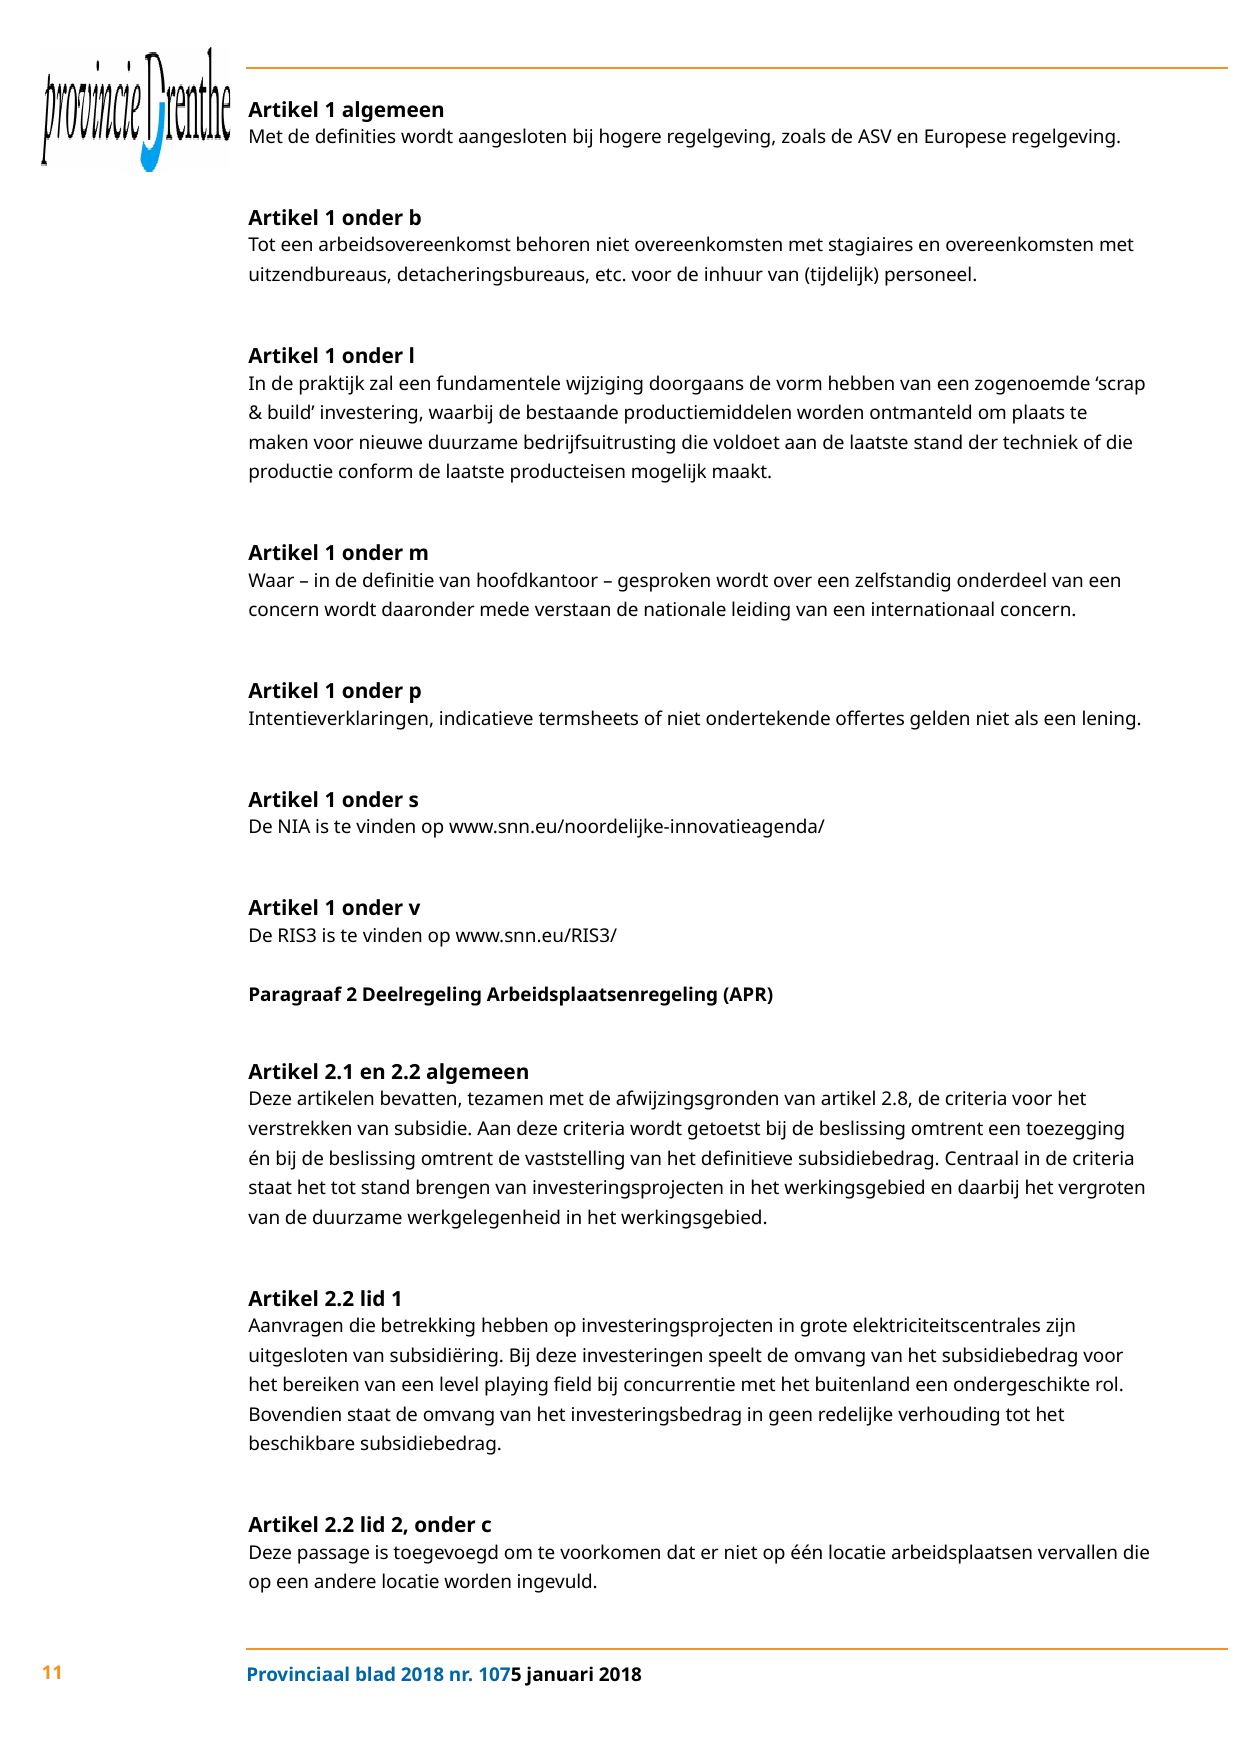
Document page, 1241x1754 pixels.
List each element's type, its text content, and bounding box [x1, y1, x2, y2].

text Artikel 1 algemeen [248, 95, 1152, 123]
text Aanvragen die betrekking hebben op investeringsprojecten in grote elektriciteitscentrales zijn uitgesloten van subsidiëring. Bij deze investeringen speelt de omvang van het subsidiebedrag voor het bereiken van een level playing field bij concurrentie met het buitenland een ondergeschikte rol. Bovendien staat de omvang van het investeringsbedrag in geen redelijke verhouding tot het beschikbare subsidiebedrag. [248, 1312, 1152, 1456]
text Artikel 2.1 en 2.2 algemeen [248, 1057, 1152, 1086]
text Artikel 1 onder p [248, 676, 1152, 705]
text Artikel 1 onder s [248, 785, 1152, 813]
picture [41, 47, 231, 172]
text De RIS3 is te vinden op www.snn.eu/RIS3/ [248, 922, 1152, 947]
text Met de definities wordt aangesloten bij hogere regelgeving, zoals de ASV en Europese regelgeving. [248, 123, 1152, 149]
text Artikel 1 onder b [248, 203, 1152, 232]
text Deze artikelen bevatten, tezamen met de afwijzingsgronden van artikel 2.8, de criteria voor het verstrekken van subsidie. Aan deze criteria wordt getoetst bij de beslissing omtrent een toezegging én bij de beslissing omtrent de vaststelling van het definitieve subsidiebedrag. Centraal in de criteria staat het tot stand brengen van investeringsprojecten in het werkingsgebied en daarbij het vergroten van de duurzame werkgelegenheid in het werkingsgebied. [248, 1086, 1152, 1229]
text Deze passage is toegevoegd om te voorkomen dat er niet op één locatie arbeidsplaatsen vervallen die op een andere locatie worden ingevuld. [248, 1539, 1152, 1594]
text Artikel 2.2 lid 2, onder c [248, 1511, 1152, 1539]
text Artikel 1 onder m [248, 538, 1152, 567]
text Waar – in de definitie van hoofdkantoor – gesproken wordt over een zelfstandig onderdeel van een concern wordt daaronder mede verstaan de nationale leiding van een internationaal concern. [248, 567, 1152, 622]
text In de praktijk zal een fundamentele wijziging doorgaans de vorm hebben van een zogenoemde ‘scrap & build’ investering, waarbij de bestaande productiemiddelen worden ontmanteld om plaats te maken voor nieuwe duurzame bedrijfsuitrusting die voldoet aan de laatste stand der techniek of die productie conform de laatste producteisen mogelijk maakt. [248, 370, 1152, 484]
text De NIA is te vinden op www.snn.eu/noordelijke-innovatieagenda/ [248, 813, 1152, 839]
text Artikel 2.2 lid 1 [248, 1284, 1152, 1312]
text Tot een arbeidsovereenkomst behoren niet overeenkomsten met stagiaires en overeenkomsten met uitzendbureaus, detacheringsbureaus, etc. voor de inhuur van (tijdelijk) personeel. [248, 232, 1152, 287]
text Artikel 1 onder l [248, 341, 1152, 370]
text Paragraaf 2 Deelregeling Arbeidsplaatsenregeling (APR) [248, 981, 1152, 1007]
text Intentieverklaringen, indicatieve termsheets of niet ondertekende offertes gelden niet als een lening. [248, 705, 1152, 731]
text Artikel 1 onder v [248, 893, 1152, 922]
